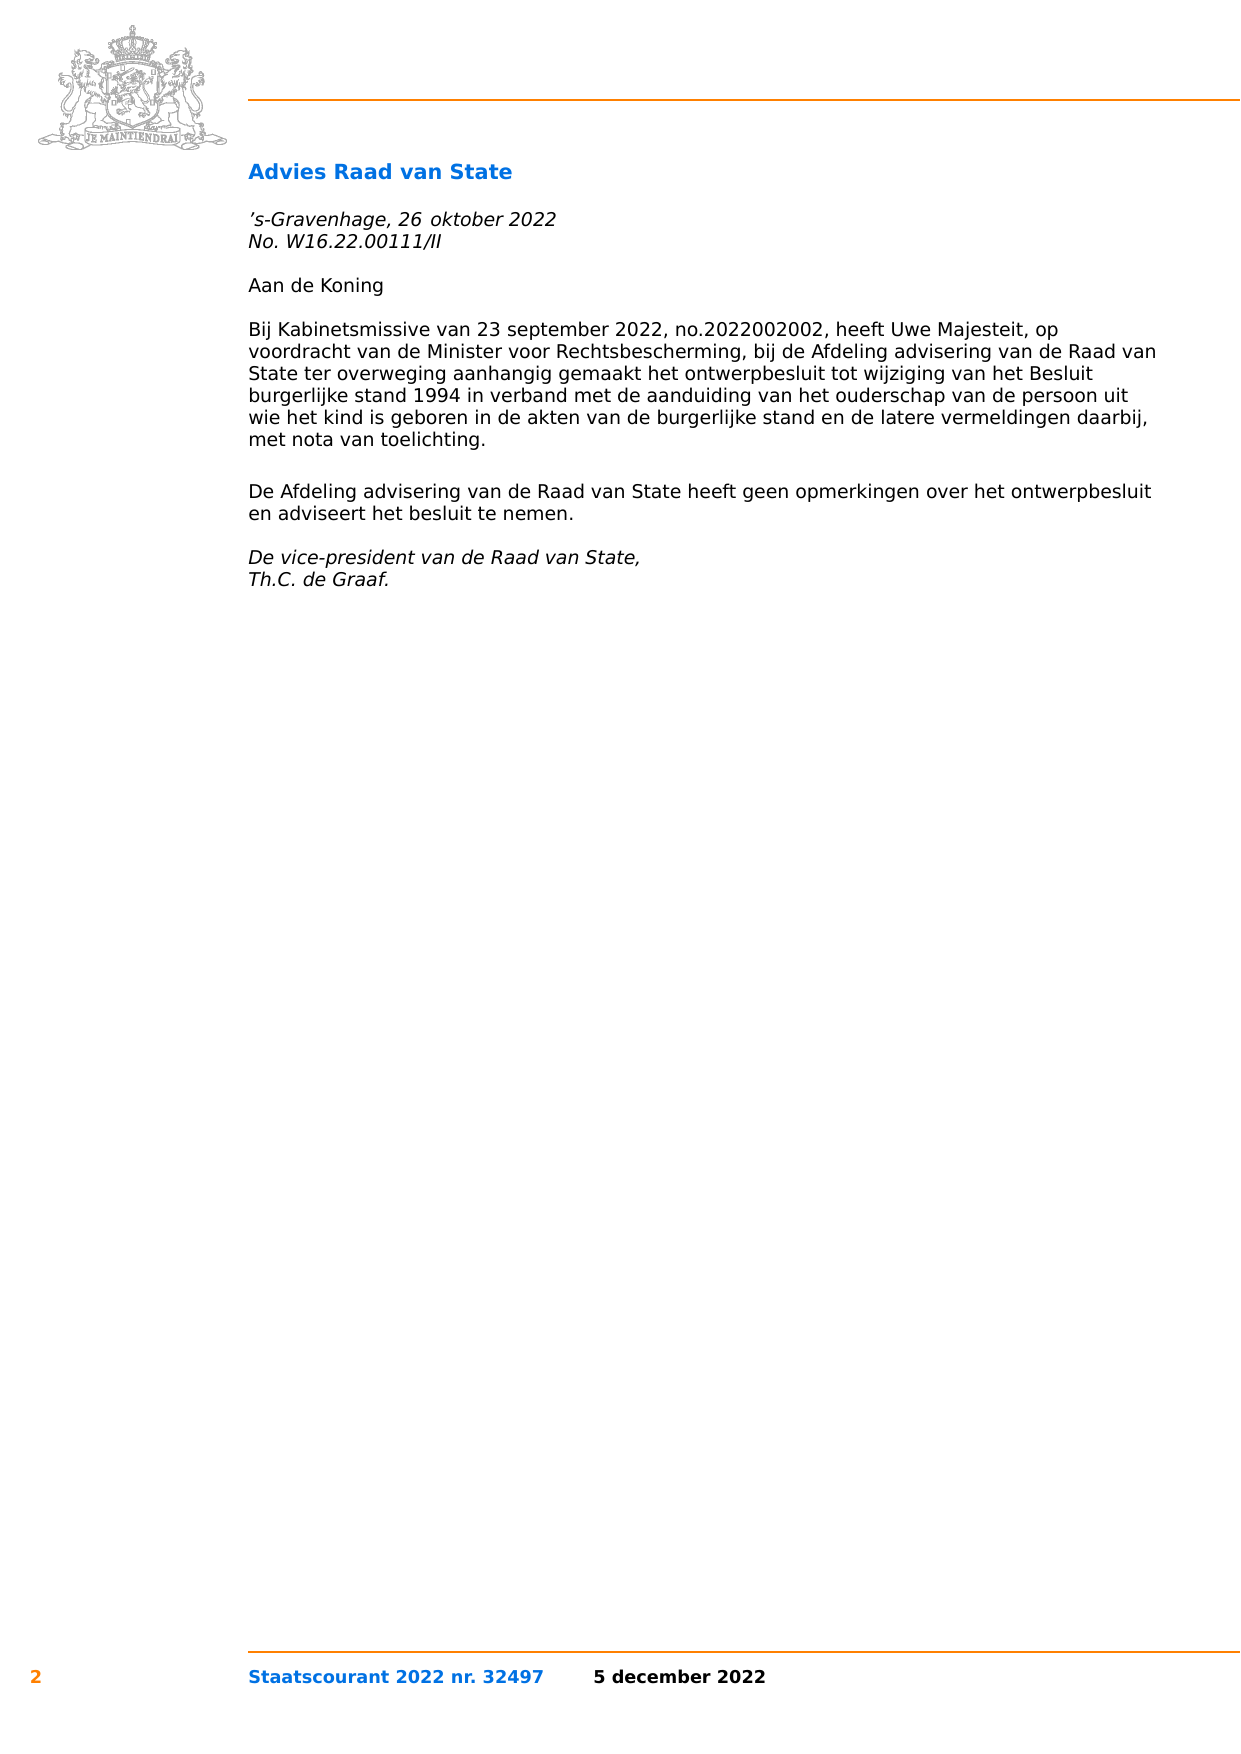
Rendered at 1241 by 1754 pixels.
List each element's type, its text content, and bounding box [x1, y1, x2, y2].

picture [38, 25, 227, 150]
text De vice-president van de Raad van State, Th.C. de Graaf. [248, 547, 1163, 591]
subtitle Advies Raad van State [248, 160, 1163, 184]
text ’s-Gravenhage, 26 oktober 2022 [248, 209, 1163, 231]
text De Afdeling advisering van de Raad van State heeft geen opmerkingen over het ontwerpbesluit en adviseert het besluit te nemen. [248, 481, 1163, 525]
text Aan de Koning [248, 275, 1163, 297]
text No. W16.22.00111/II [248, 231, 1163, 253]
text Bij Kabinetsmissive van 23 september 2022, no.2022002002, heeft Uwe Majesteit, op voordracht van de Minister voor Rechtsbescherming, bij de Afdeling advisering van de Raad van State ter overweging aanhangig gemaakt het ontwerpbesluit tot wijziging van het Besluit burgerlijke stand 1994 in verband met de aanduiding van het ouderschap van de persoon uit wie het kind is geboren in de akten van de burgerlijke stand en de latere vermeldingen daarbij, met nota van toelichting. [248, 319, 1163, 451]
